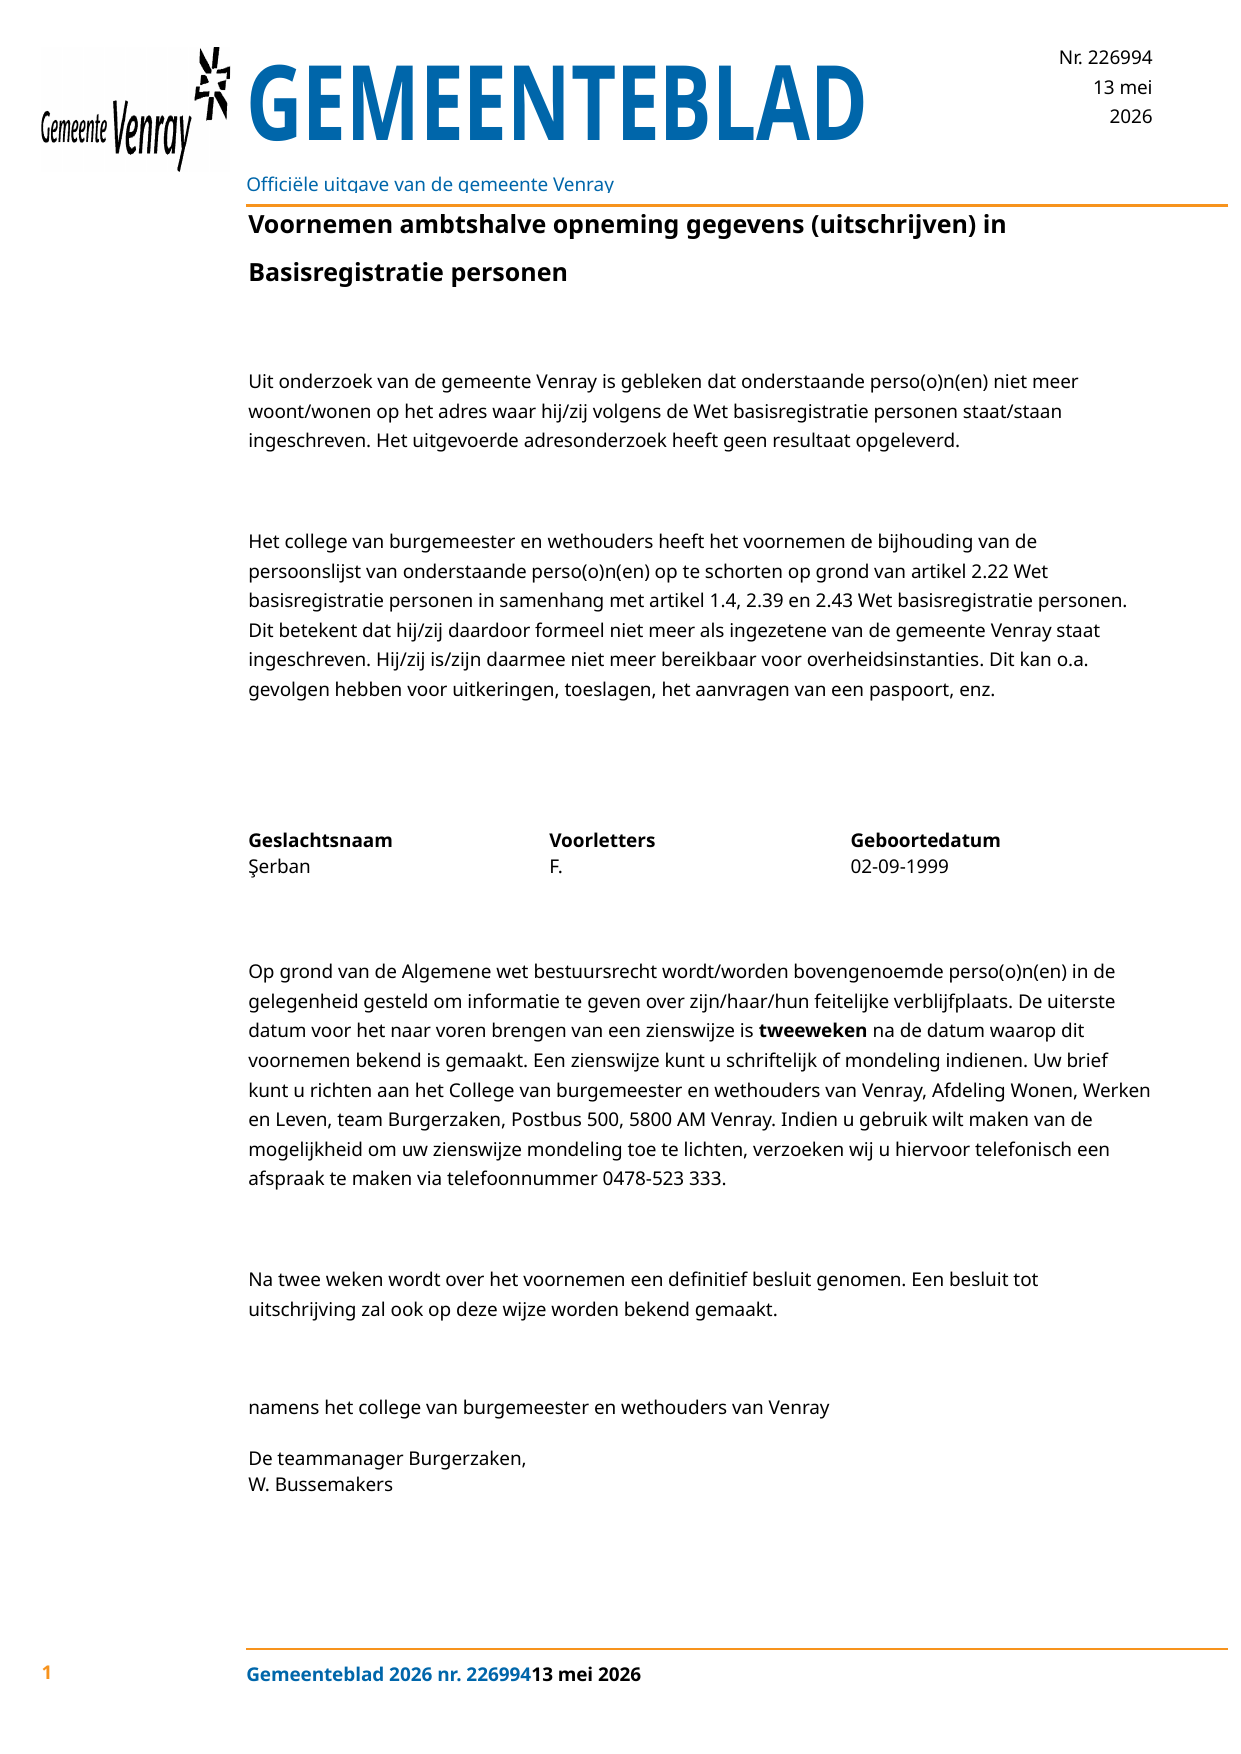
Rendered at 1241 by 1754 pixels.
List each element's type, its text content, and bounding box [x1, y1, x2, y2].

table_header Geboortedatum [850, 828, 1152, 853]
table_header Voorletters [549, 828, 850, 853]
table_cell 02-09-1999 [850, 853, 1152, 879]
text namens het college van burgemeester en wethouders van Venray [248, 1394, 1152, 1420]
picture [41, 47, 231, 172]
text Op grond van de Algemene wet bestuursrecht wordt/worden bovengenoemde perso(o)n(en) in de gelegenheid gesteld om informatie te geven over zijn/haar/hun feitelijke verblijfplaats. De uiterste datum voor het naar voren brengen van een zienswijze is tweeweken na de datum waarop dit voornemen bekend is gemaakt. Een zienswijze kunt u schriftelijk of mondeling indienen. Uw brief kunt u richten aan het College van burgemeester en wethouders van Venray, Afdeling Wonen, Werken en Leven, team Burgerzaken, Postbus 500, 5800 AM Venray. Indien u gebruik wilt maken van de mogelijkheid om uw zienswijze mondeling toe te lichten, verzoeken wij u hiervoor telefonisch een afspraak te maken via telefoonnummer 0478-523 333. [248, 958, 1152, 1191]
table_cell Şerban [248, 853, 549, 879]
text Het college van burgemeester en wethouders heeft het voornemen de bijhouding van de persoonslijst van onderstaande perso(o)n(en) op te schorten op grond van artikel 2.22 Wet basisregistratie personen in samenhang met artikel 1.4, 2.39 en 2.43 Wet basisregistratie personen. Dit betekent dat hij/zij daardoor formeel niet meer als ingezetene van de gemeente Venray staat ingeschreven. Hij/zij is/zijn daarmee niet meer bereikbaar voor overheidsinstanties. Dit kan o.a. gevolgen hebben voor uitkeringen, toeslagen, het aanvragen van een paspoort, enz. [248, 528, 1152, 702]
text W. Bussemakers [248, 1471, 1152, 1497]
text De teammanager Burgerzaken, [248, 1446, 1152, 1471]
text Na twee weken wordt over het voornemen een definitief besluit genomen. Een besluit tot uitschrijving zal ook op deze wijze worden bekend gemaakt. [248, 1266, 1152, 1322]
text Uit onderzoek van de gemeente Venray is gebleken dat onderstaande perso(o)n(en) niet meer woont/wonen op het adres waar hij/zij volgens de Wet basisregistratie personen staat/staan ingeschreven. Het uitgevoerde adresonderzoek heeft geen resultaat opgeleverd. [248, 368, 1152, 453]
table_cell [549, 879, 850, 905]
table_cell [248, 879, 549, 905]
table_cell F. [549, 853, 850, 879]
table_cell [850, 879, 1152, 905]
text Voornemen ambtshalve opneming gegevens (uitschrijven) in Basisregistratie personen [248, 207, 1152, 288]
table_header Geslachtsnaam [248, 828, 549, 853]
